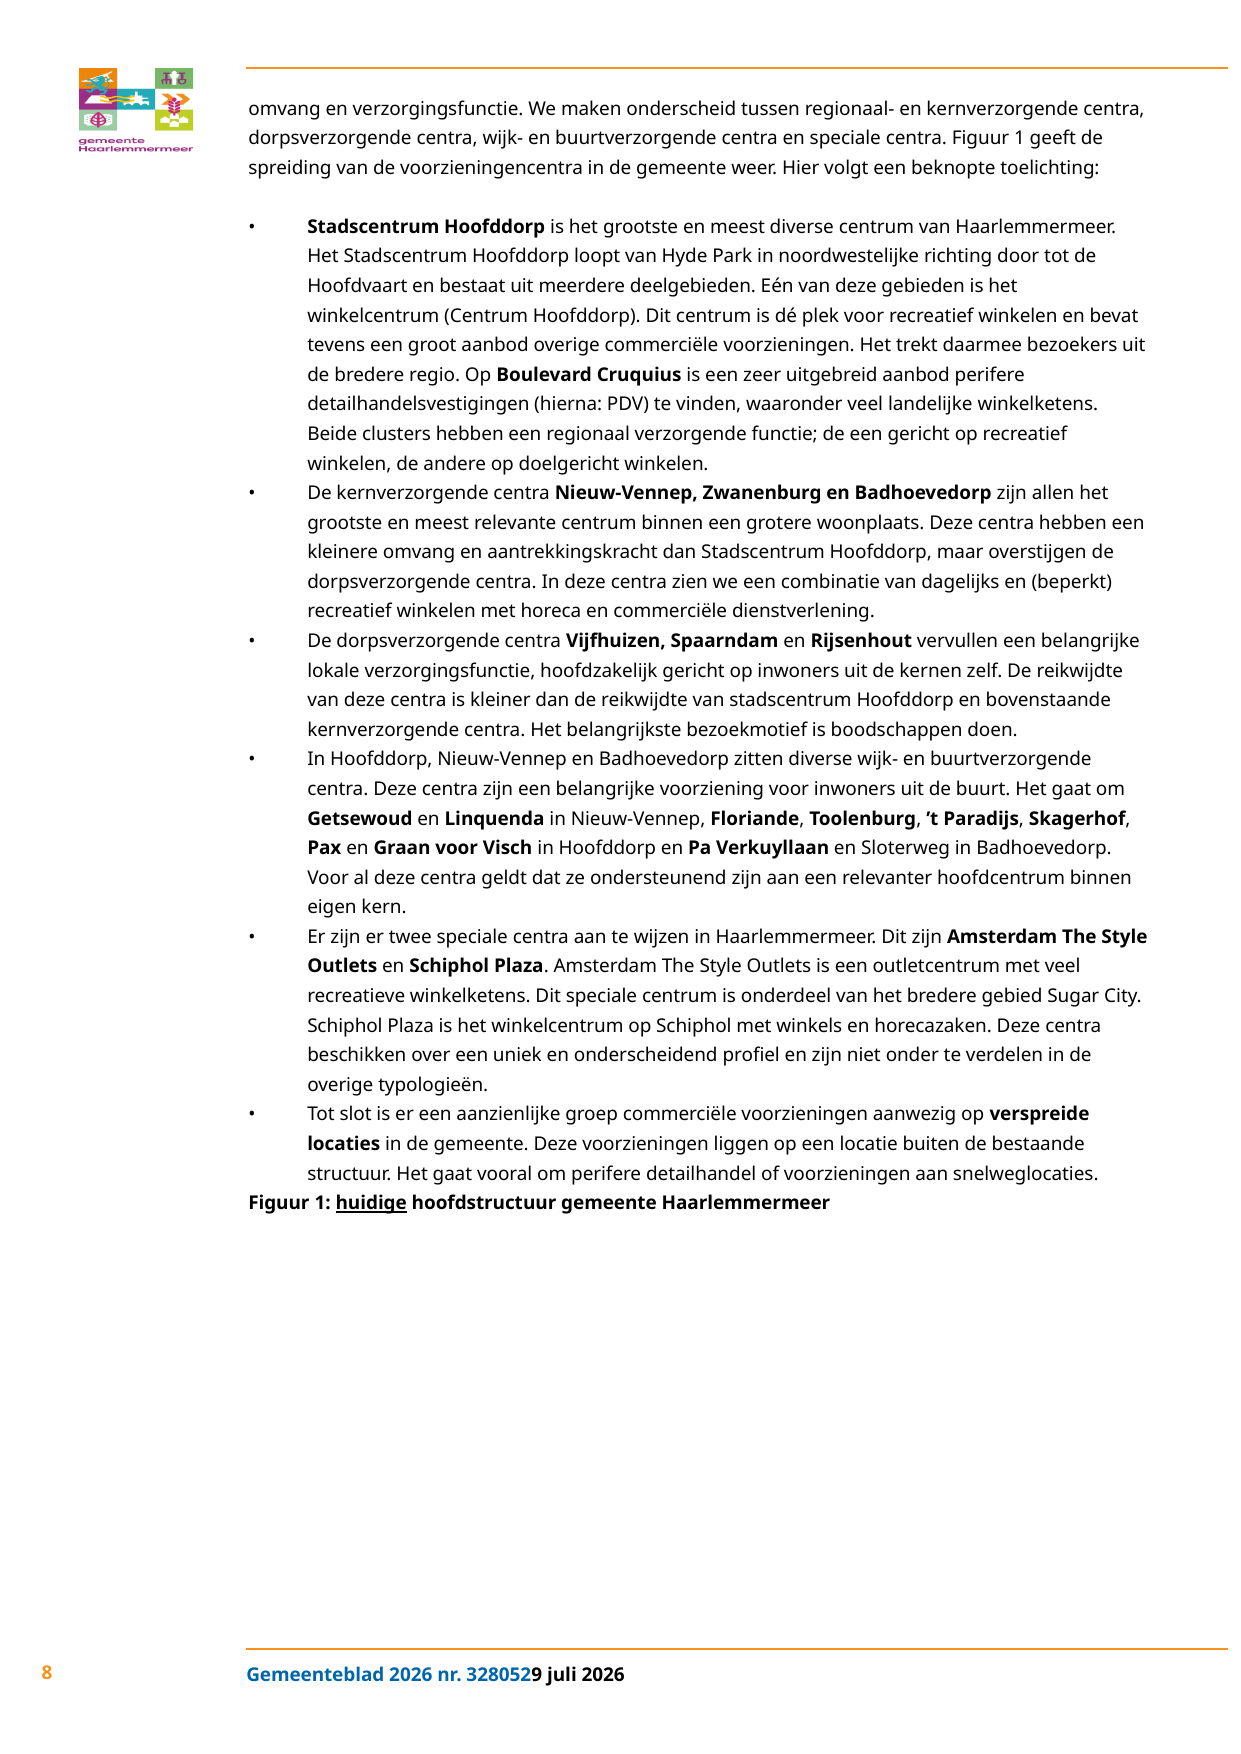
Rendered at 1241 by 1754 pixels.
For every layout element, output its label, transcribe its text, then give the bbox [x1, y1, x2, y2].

list Er zijn er twee speciale centra aan te wijzen in Haarlemmermeer. Dit zijn Amsterdam The Style Outlets en Schiphol Plaza. Amsterdam The Style Outlets is een outletcentrum met veel recreatieve winkelketens. Dit speciale centrum is onderdeel van het bredere gebied Sugar City. Schiphol Plaza is het winkelcentrum op Schiphol met winkels en horecazaken. Deze centra beschikken over een uniek en onderscheidend profiel en zijn niet onder te verdelen in de overige typologieën. [248, 923, 1152, 1097]
list De dorpsverzorgende centra Vijfhuizen, Spaarndam en Rijsenhout vervullen een belangrijke lokale verzorgingsfunctie, hoofdzakelijk gericht op inwoners uit de kernen zelf. De reikwijdte van deze centra is kleiner dan de reikwijdte van stadscentrum Hoofddorp en bovenstaande kernverzorgende centra. Het belangrijkste bezoekmotief is boodschappen doen. [248, 627, 1152, 742]
text Figuur 1: huidige hoofdstructuur gemeente Haarlemmermeer [248, 1189, 1152, 1215]
text omvang en verzorgingsfunctie. We maken onderscheid tussen regionaal- en kernverzorgende centra, dorpsverzorgende centra, wijk- en buurtverzorgende centra en speciale centra. Figuur 1 geeft de spreiding van de voorzieningencentra in de gemeente weer. Hier volgt een beknopte toelichting: [248, 95, 1152, 180]
picture [41, 47, 231, 172]
list In Hoofddorp, Nieuw-Vennep en Badhoevedorp zitten diverse wijk- en buurtverzorgende centra. Deze centra zijn een belangrijke voorziening voor inwoners uit de buurt. Het gaat om Getsewoud en Linquenda in Nieuw-Vennep, Floriande, Toolenburg, ’t Paradijs, Skagerhof, Pax en Graan voor Visch in Hoofddorp en Pa Verkuyllaan en Sloterweg in Badhoevedorp. Voor al deze centra geldt dat ze ondersteunend zijn aan een relevanter hoofdcentrum binnen eigen kern. [248, 746, 1152, 919]
list Tot slot is er een aanzienlijke groep commerciële voorzieningen aanwezig op verspreide locaties in de gemeente. Deze voorzieningen liggen op een locatie buiten de bestaande structuur. Het gaat vooral om perifere detailhandel of voorzieningen aan snelweglocaties. [248, 1101, 1152, 1186]
list De kernverzorgende centra Nieuw-Vennep, Zwanenburg en Badhoevedorp zijn allen het grootste en meest relevante centrum binnen een grotere woonplaats. Deze centra hebben een kleinere omvang en aantrekkingskracht dan Stadscentrum Hoofddorp, maar overstijgen de dorpsverzorgende centra. In deze centra zien we een combinatie van dagelijks en (beperkt) recreatief winkelen met horeca en commerciële dienstverlening. [248, 479, 1152, 623]
list Stadscentrum Hoofddorp is het grootste en meest diverse centrum van Haarlemmermeer. Het Stadscentrum Hoofddorp loopt van Hyde Park in noordwestelijke richting door tot de Hoofdvaart en bestaat uit meerdere deelgebieden. Eén van deze gebieden is het winkelcentrum (Centrum Hoofddorp). Dit centrum is dé plek voor recreatief winkelen en bevat tevens een groot aanbod overige commerciële voorzieningen. Het trekt daarmee bezoekers uit de bredere regio. Op Boulevard Cruquius is een zeer uitgebreid aanbod perifere detailhandelsvestigingen (hierna: PDV) te vinden, waaronder veel landelijke winkelketens. Beide clusters hebben een regionaal verzorgende functie; de een gericht op recreatief winkelen, de andere op doelgericht winkelen. [248, 213, 1152, 476]
